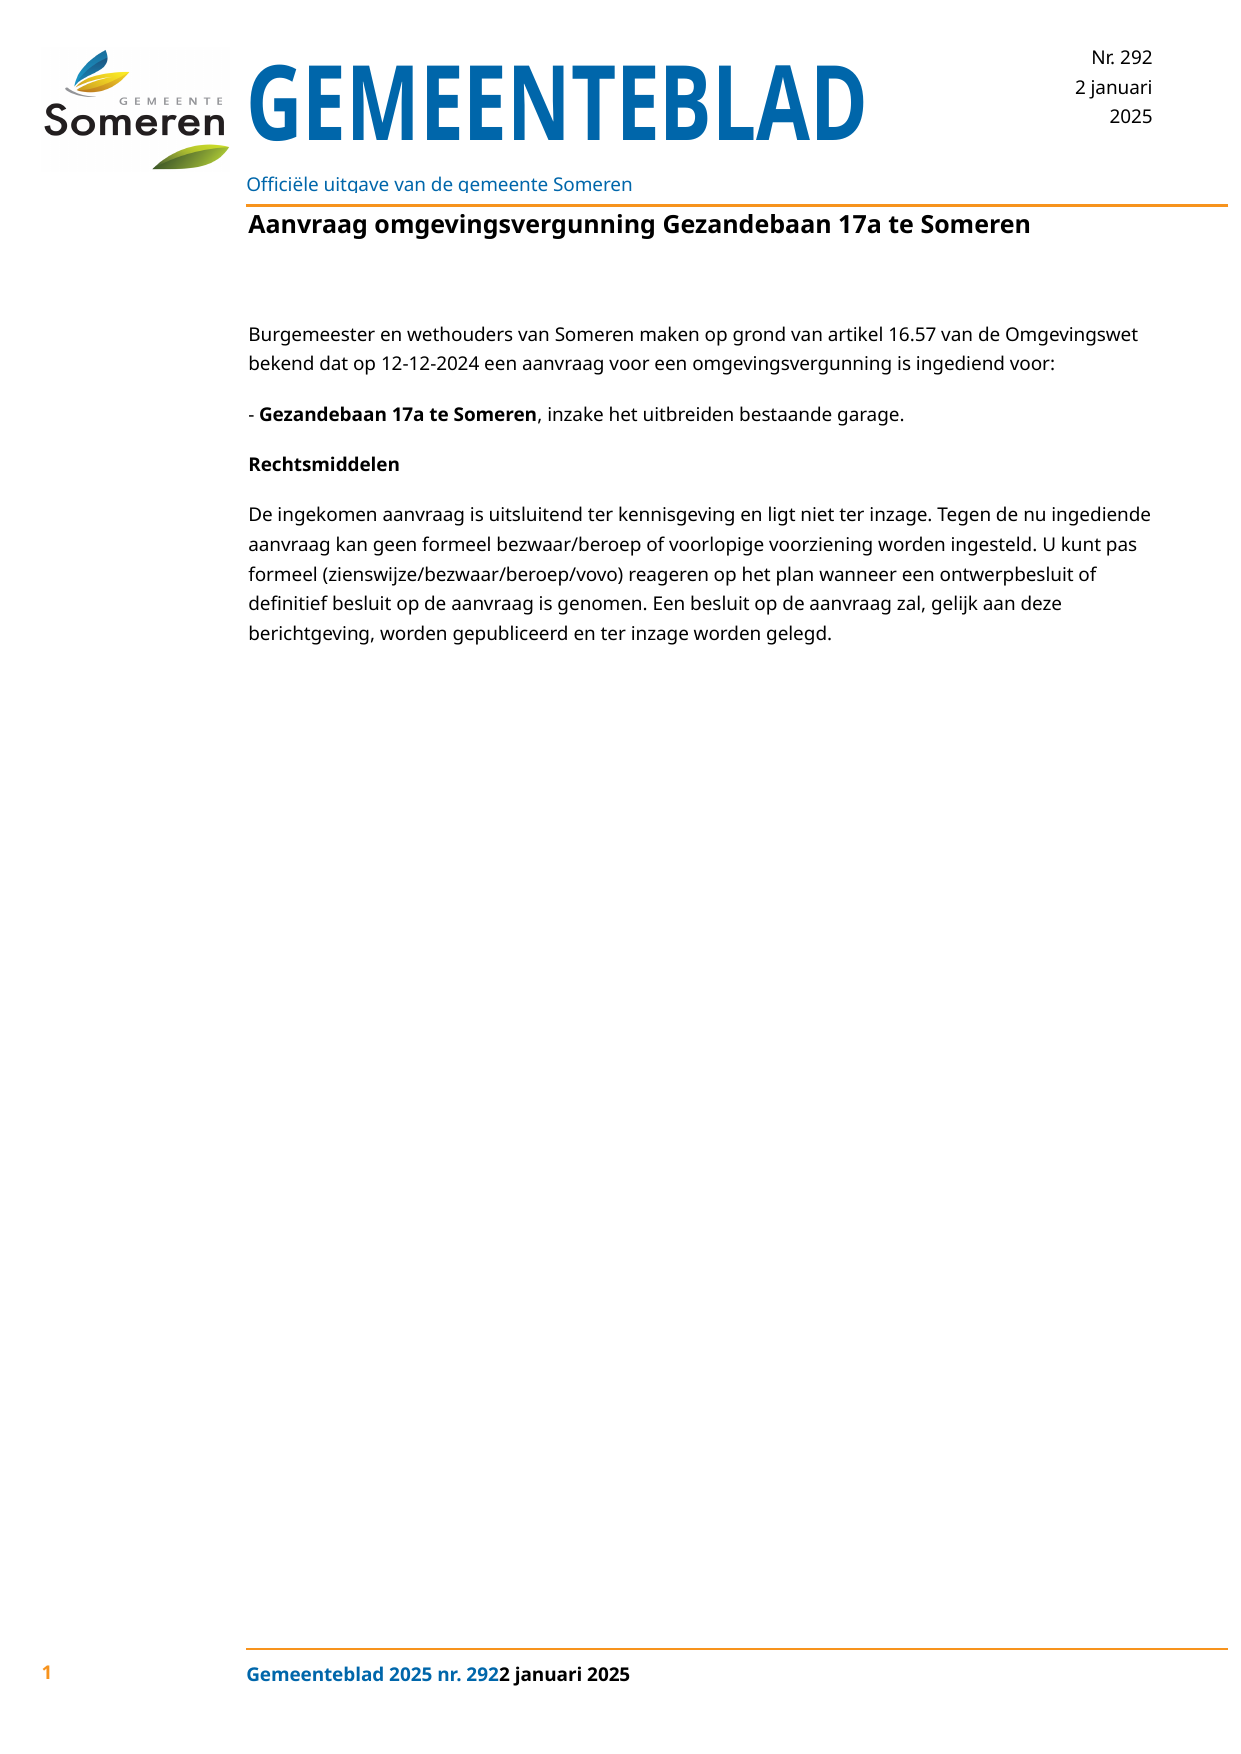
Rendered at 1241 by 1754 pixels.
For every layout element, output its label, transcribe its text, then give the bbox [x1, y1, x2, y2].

text Aanvraag omgevingsvergunning Gezandebaan 17a te Someren [248, 207, 1152, 241]
text De ingekomen aanvraag is uitsluitend ter kennisgeving en ligt niet ter inzage. Tegen de nu ingediende aanvraag kan geen formeel bezwaar/beroep of voorlopige voorziening worden ingesteld. U kunt pas formeel (zienswijze/bezwaar/beroep/vovo) reageren op het plan wanneer een ontwerpbesluit of definitief besluit op de aanvraag is genomen. Een besluit op de aanvraag zal, gelijk aan deze berichtgeving, worden gepubliceerd en ter inzage worden gelegd. [248, 502, 1152, 646]
text - Gezandebaan 17a te Someren, inzake het uitbreiden bestaande garage. [248, 401, 1152, 426]
text Burgemeester en wethouders van Someren maken op grond van artikel 16.57 van de Omgevingswet bekend dat op 12-12-2024 een aanvraag voor een omgevingsvergunning is ingediend voor: [248, 321, 1152, 376]
text Rechtsmiddelen [248, 451, 1152, 477]
picture [41, 47, 231, 172]
